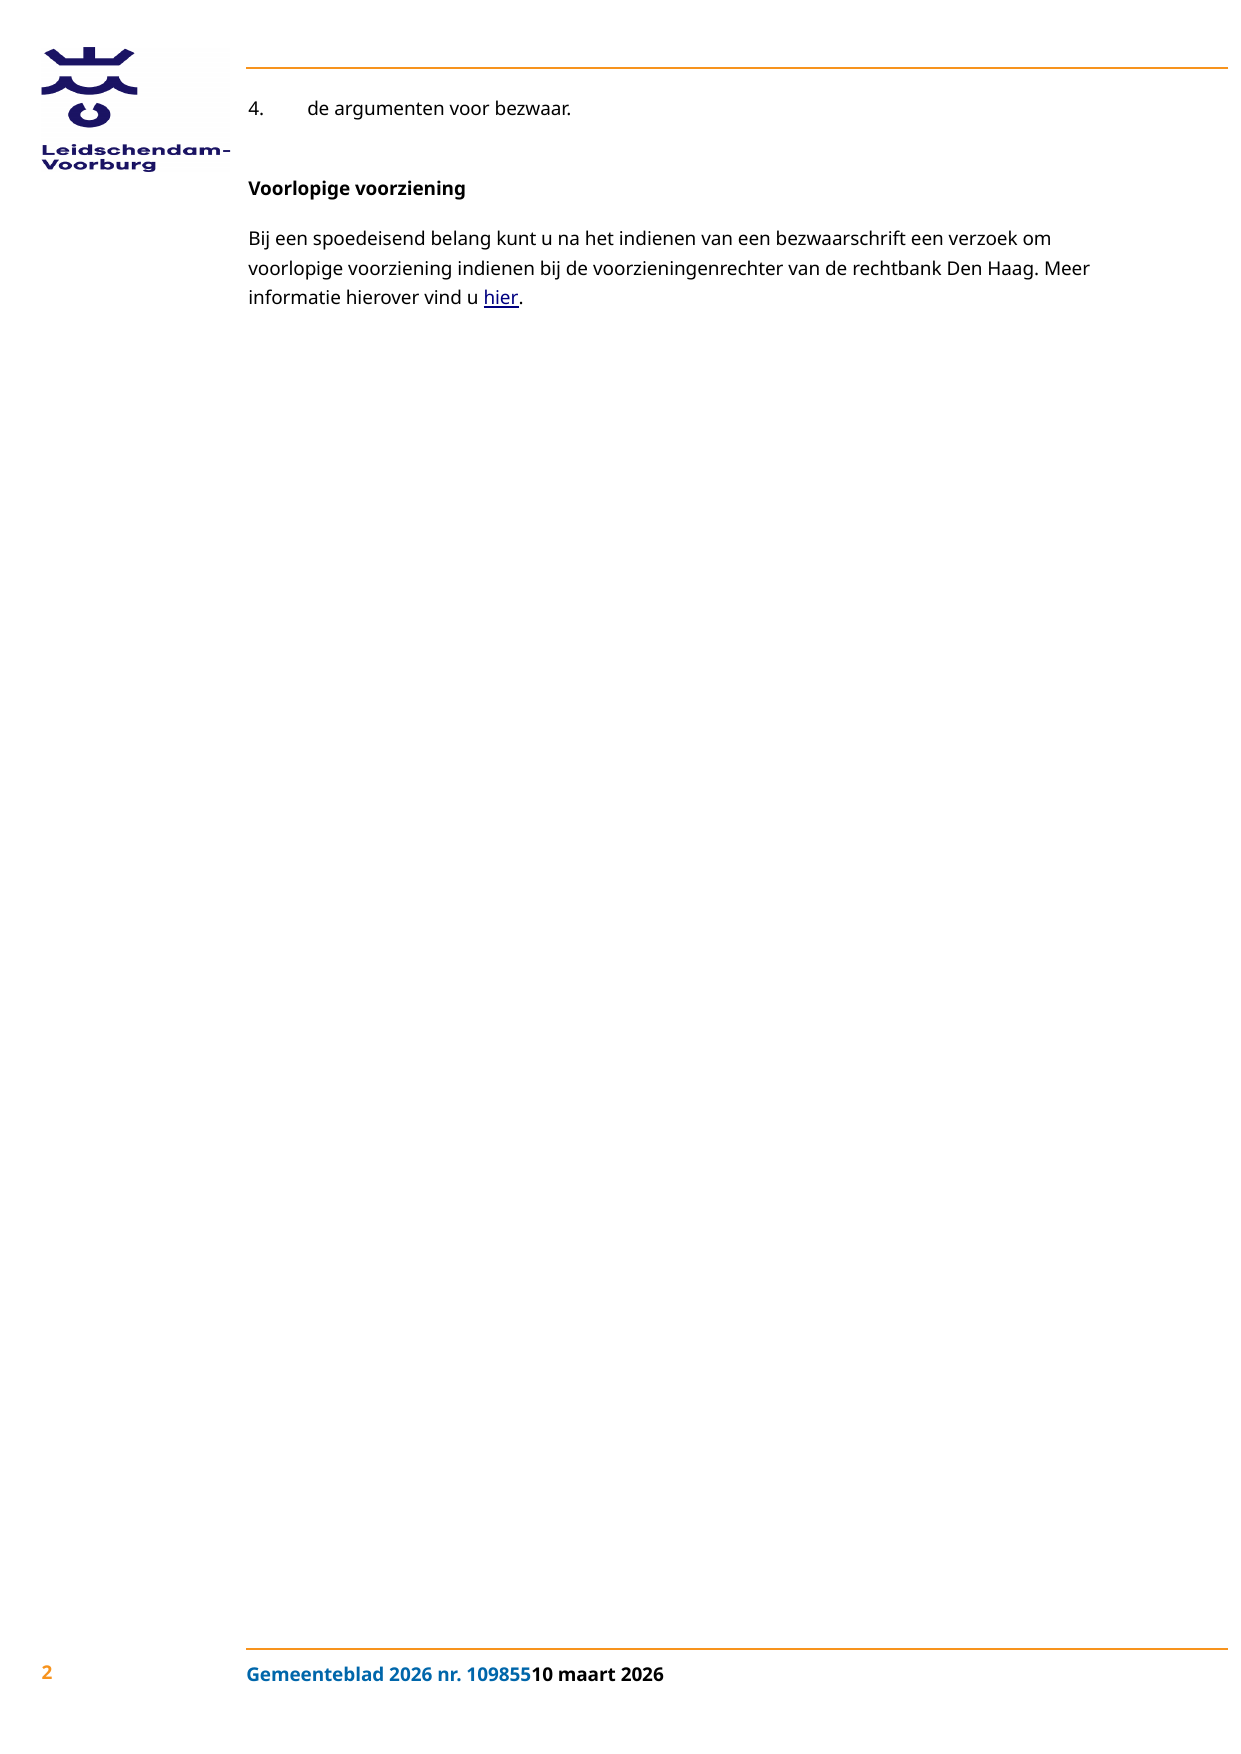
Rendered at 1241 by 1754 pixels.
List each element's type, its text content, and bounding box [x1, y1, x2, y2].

text Bij een spoedeisend belang kunt u na het indienen van een bezwaarschrift een verzoek om voorlopige voorziening indienen bij de voorzieningenrechter van de rechtbank Den Haag. Meer informatie hierover vind u hier. [248, 225, 1152, 310]
text Voorlopige voorziening [248, 175, 1152, 201]
list de argumenten voor bezwaar. [248, 95, 1152, 121]
picture [41, 47, 231, 172]
